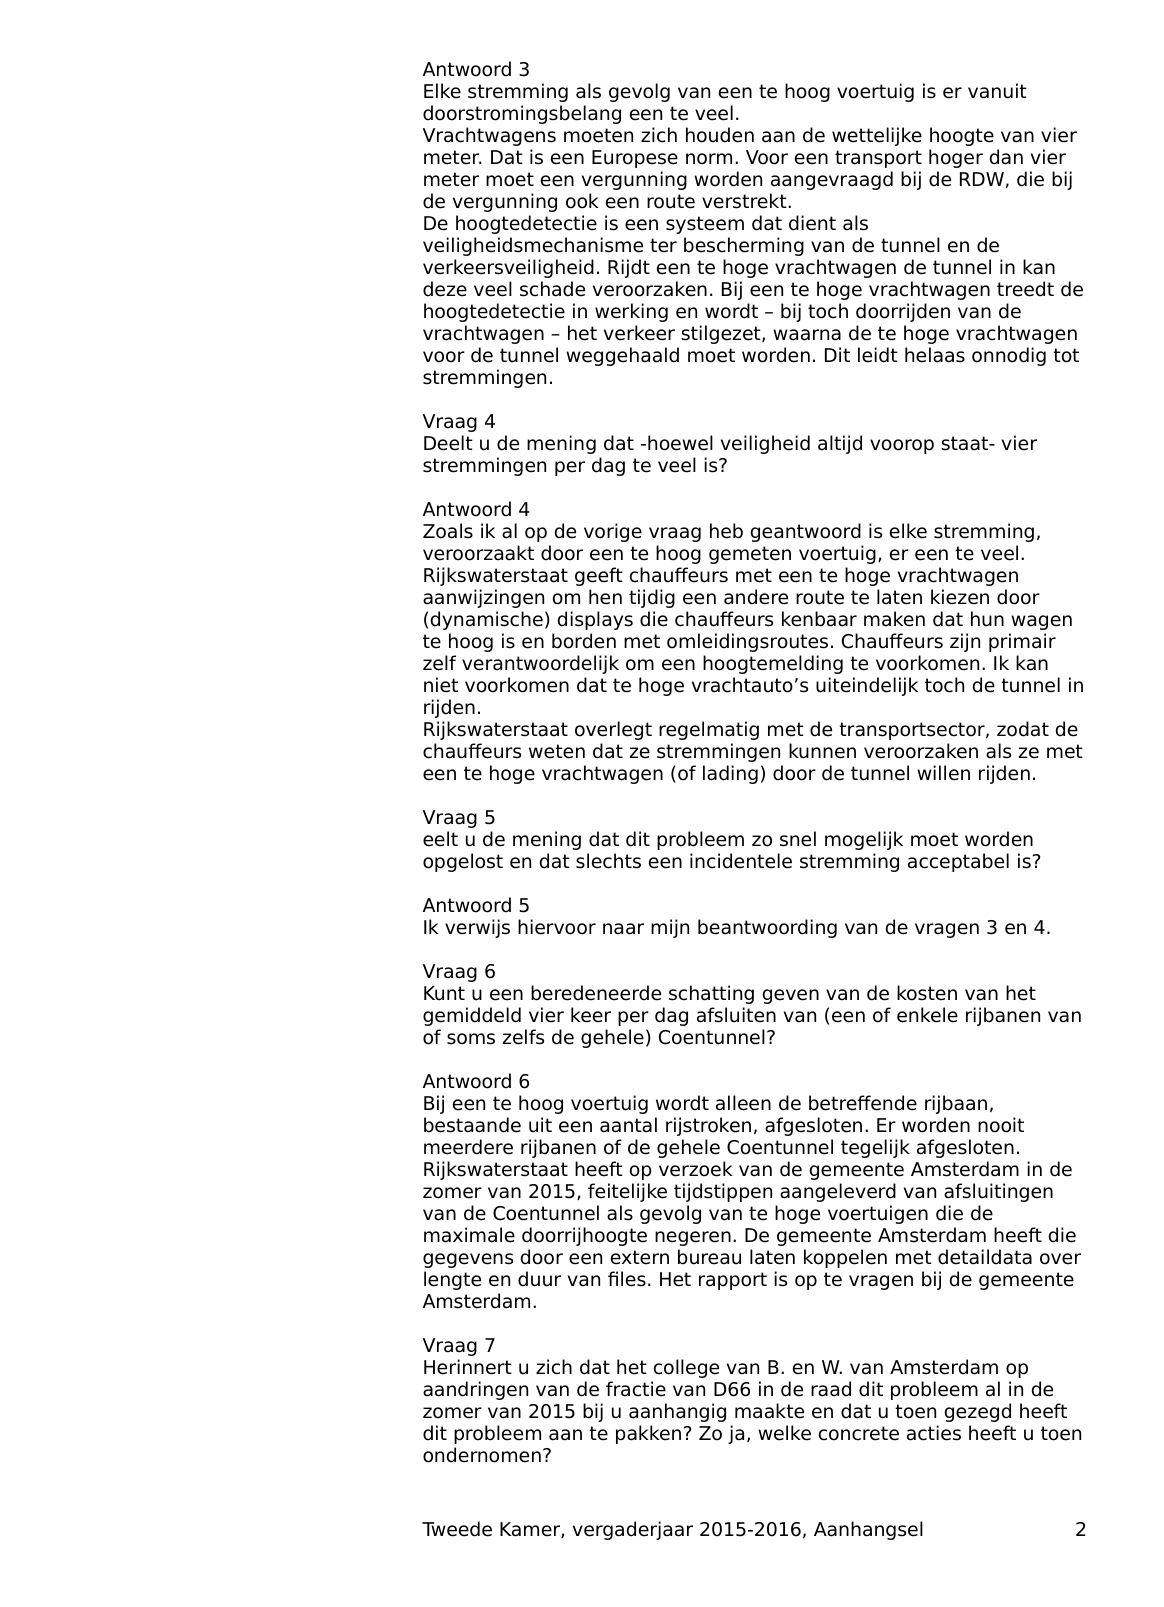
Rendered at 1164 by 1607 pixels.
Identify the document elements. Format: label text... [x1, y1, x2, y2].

text Vrachtwagens moeten zich houden aan de wettelijke hoogte van vier meter. Dat is een Europese norm. Voor een transport hoger dan vier meter moet een vergunning worden aangevraagd bij de RDW, die bij de vergunning ook een route verstrekt. [422, 125, 1087, 213]
text Antwoord 4 [422, 499, 1087, 521]
text Vraag 4 [422, 411, 1087, 433]
text Vraag 6 [422, 961, 1087, 983]
text Elke stremming als gevolg van een te hoog voertuig is er vanuit doorstromingsbelang een te veel. [422, 81, 1087, 125]
text Herinnert u zich dat het college van B. en W. van Amsterdam op aandringen van de fractie van D66 in de raad dit probleem al in de zomer van 2015 bij u aanhangig maakte en dat u toen gezegd heeft dit probleem aan te pakken? Zo ja, welke concrete acties heeft u toen ondernomen? [422, 1357, 1087, 1467]
text Rijkswaterstaat heeft op verzoek van de gemeente Amsterdam in de zomer van 2015, feitelijke tijdstippen aangeleverd van afsluitingen van de Coentunnel als gevolg van te hoge voertuigen die de maximale doorrijhoogte negeren. De gemeente Amsterdam heeft die gegevens door een extern bureau laten koppelen met detaildata over lengte en duur van files. Het rapport is op te vragen bij de gemeente Amsterdam. [422, 1159, 1087, 1313]
text Antwoord 5 [422, 895, 1087, 917]
text Deelt u de mening dat -hoewel veiligheid altijd voorop staat- vier stremmingen per dag te veel is? [422, 433, 1087, 477]
text Rijkswaterstaat overlegt regelmatig met de transportsector, zodat de chauffeurs weten dat ze stremmingen kunnen veroorzaken als ze met een te hoge vrachtwagen (of lading) door de tunnel willen rijden. [422, 719, 1087, 785]
text Antwoord 6 [422, 1071, 1087, 1093]
text eelt u de mening dat dit probleem zo snel mogelijk moet worden opgelost en dat slechts een incidentele stremming acceptabel is? [422, 829, 1087, 873]
text Zoals ik al op de vorige vraag heb geantwoord is elke stremming, veroorzaakt door een te hoog gemeten voertuig, er een te veel. Rijkswaterstaat geeft chauffeurs met een te hoge vrachtwagen aanwijzingen om hen tijdig een andere route te laten kiezen door (dynamische) displays die chauffeurs kenbaar maken dat hun wagen te hoog is en borden met omleidingsroutes. Chauffeurs zijn primair zelf verantwoordelijk om een hoogtemelding te voorkomen. Ik kan niet voorkomen dat te hoge vrachtauto’s uiteindelijk toch de tunnel in rijden. [422, 521, 1087, 719]
text Antwoord 3 [422, 59, 1087, 81]
text Kunt u een beredeneerde schatting geven van de kosten van het gemiddeld vier keer per dag afsluiten van (een of enkele rijbanen van of soms zelfs de gehele) Coentunnel? [422, 983, 1087, 1049]
text De hoogtedetectie is een systeem dat dient als veiligheidsmechanisme ter bescherming van de tunnel en de verkeersveiligheid. Rijdt een te hoge vrachtwagen de tunnel in kan deze veel schade veroorzaken. Bij een te hoge vrachtwagen treedt de hoogtedetectie in werking en wordt – bij toch doorrijden van de vrachtwagen – het verkeer stilgezet, waarna de te hoge vrachtwagen voor de tunnel weggehaald moet worden. Dit leidt helaas onnodig tot stremmingen. [422, 213, 1087, 389]
text Bij een te hoog voertuig wordt alleen de betreffende rijbaan, bestaande uit een aantal rijstroken, afgesloten. Er worden nooit meerdere rijbanen of de gehele Coentunnel tegelijk afgesloten. [422, 1093, 1087, 1159]
text Vraag 7 [422, 1335, 1087, 1357]
text Ik verwijs hiervoor naar mijn beantwoording van de vragen 3 en 4. [422, 917, 1087, 939]
text Vraag 5 [422, 807, 1087, 829]
